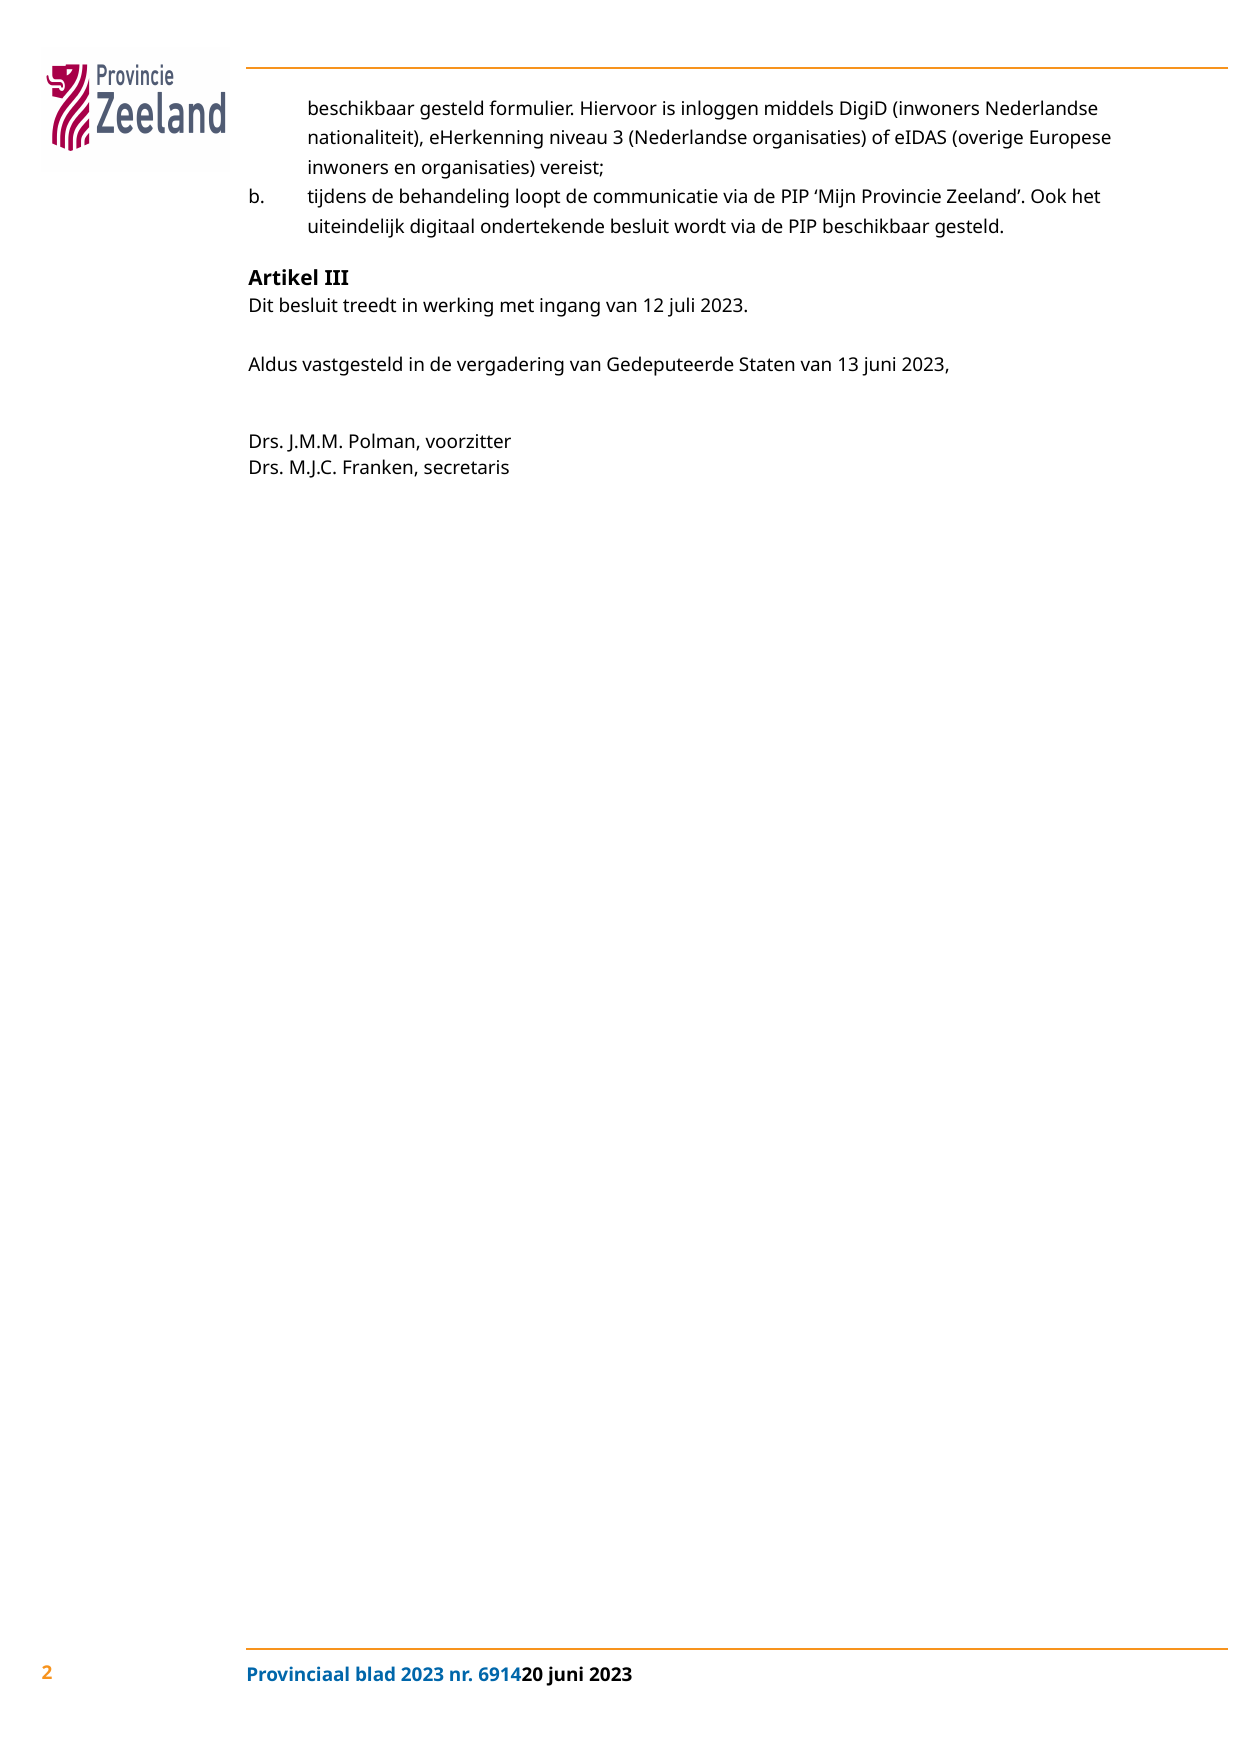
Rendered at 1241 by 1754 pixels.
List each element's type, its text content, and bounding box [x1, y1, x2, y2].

text Aldus vastgesteld in de vergadering van Gedeputeerde Staten van 13 juni 2023, [248, 351, 1152, 377]
list beschikbaar gesteld formulier. Hiervoor is inloggen middels DigiD (inwoners Nederlandse nationaliteit), eHerkenning niveau 3 (Nederlandse organisaties) of eIDAS (overige Europese inwoners en organisaties) vereist; [248, 95, 1152, 180]
picture [41, 47, 231, 172]
text Artikel III [248, 263, 1152, 292]
list tijdens de behandeling loopt de communicatie via de PIP ‘Mijn Provincie Zeeland’. Ook het uiteindelijk digitaal ondertekende besluit wordt via de PIP beschikbaar gesteld. [248, 183, 1152, 239]
text Drs. M.J.C. Franken, secretaris [248, 454, 1152, 480]
text Dit besluit treedt in werking met ingang van 12 juli 2023. [248, 292, 1152, 318]
text Drs. J.M.M. Polman, voorzitter [248, 428, 1152, 454]
